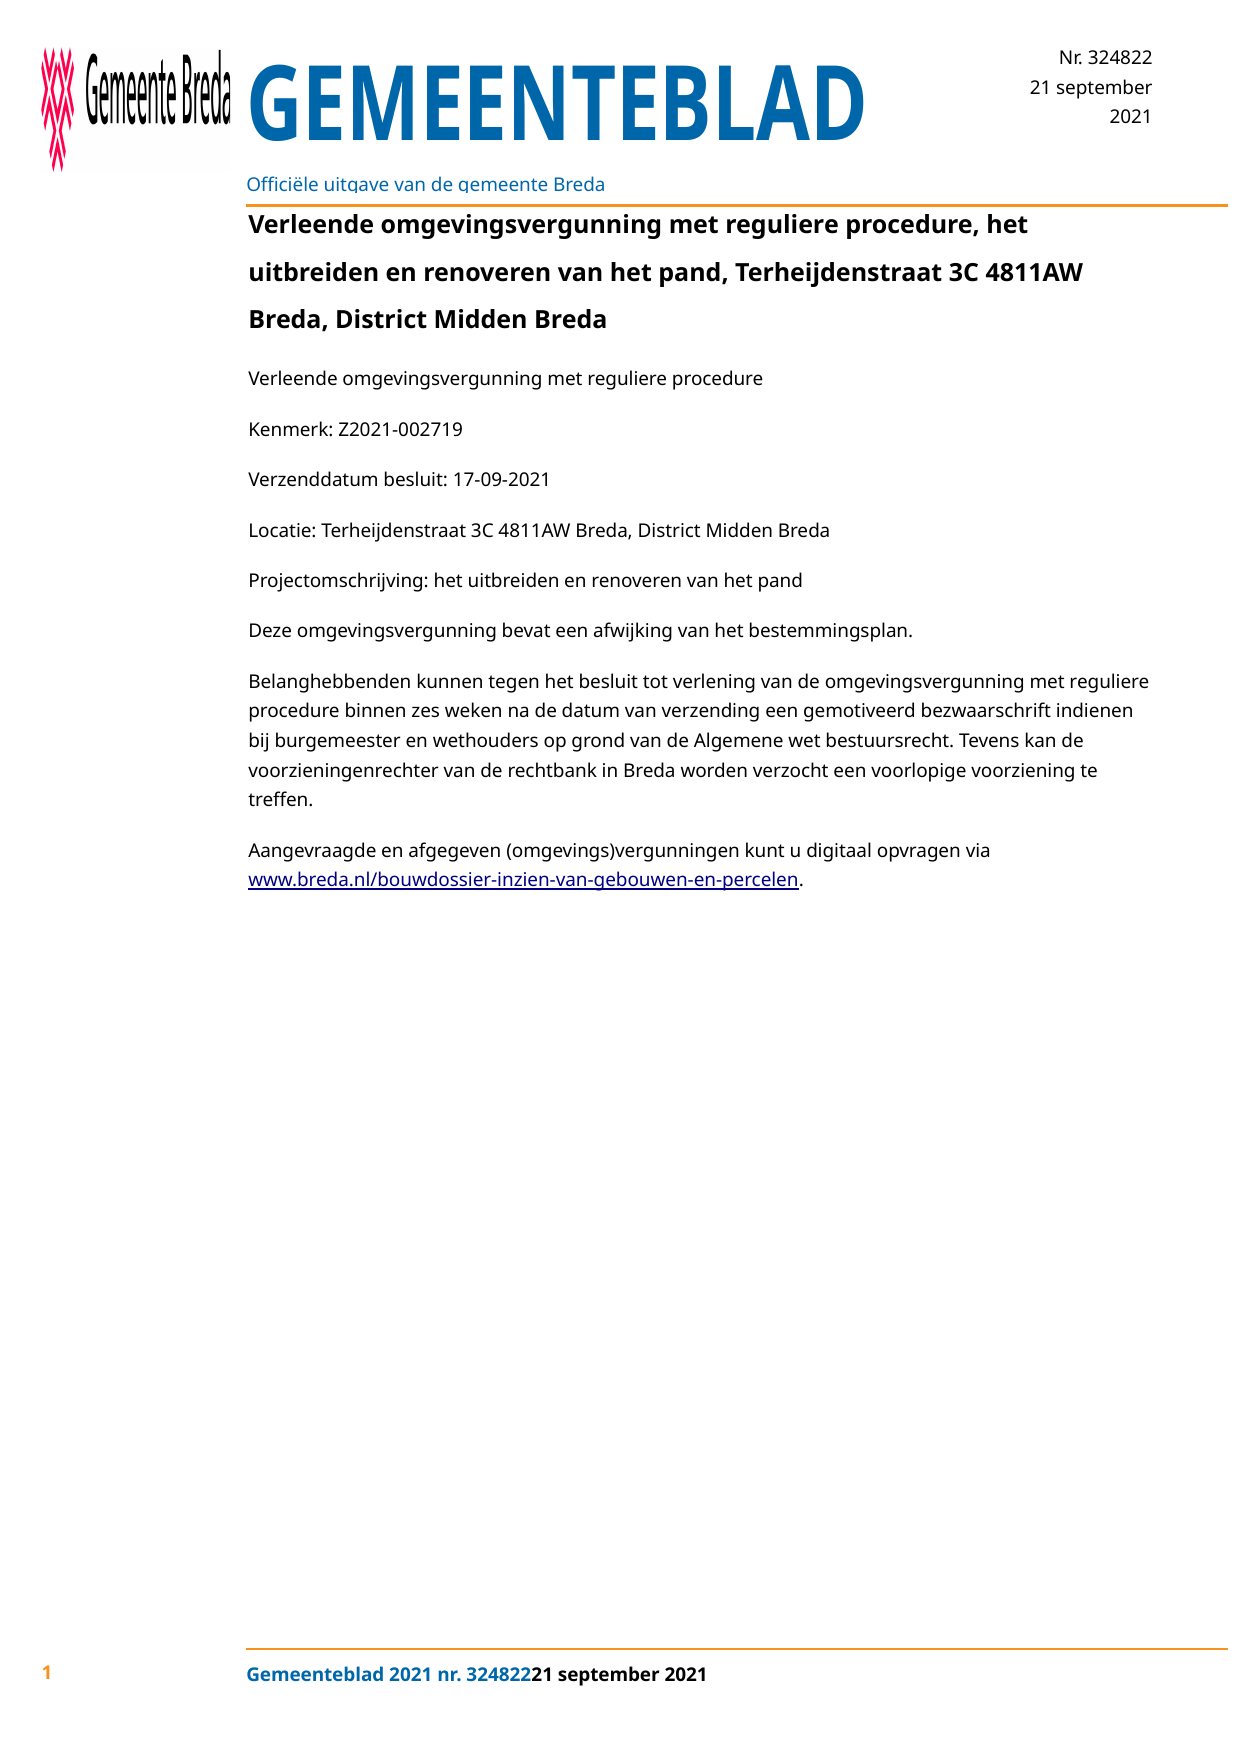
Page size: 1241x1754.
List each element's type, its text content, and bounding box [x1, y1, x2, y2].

text Verleende omgevingsvergunning met reguliere procedure, het uitbreiden en renoveren van het pand, Terheijdenstraat 3C 4811AW Breda, District Midden Breda [248, 207, 1152, 336]
text Belanghebbenden kunnen tegen het besluit tot verlening van de omgevingsvergunning met reguliere procedure binnen zes weken na de datum van verzending een gemotiveerd bezwaarschrift indienen bij burgemeester en wethouders op grond van de Algemene wet bestuursrecht. Tevens kan de voorzieningenrechter van de rechtbank in Breda worden verzocht een voorlopige voorziening te treffen. [248, 668, 1152, 812]
text Verleende omgevingsvergunning met reguliere procedure [248, 366, 1152, 391]
text Kenmerk: Z2021-002719 [248, 416, 1152, 442]
text Projectomschrijving: het uitbreiden en renoveren van het pand [248, 567, 1152, 593]
text Aangevraagde en afgegeven (omgevings)vergunningen kunt u digitaal opvragen via www.breda.nl/bouwdossier-inzien-van-gebouwen-en-percelen. [248, 837, 1152, 892]
text Deze omgevingsvergunning bevat een afwijking van het bestemmingsplan. [248, 618, 1152, 643]
text Locatie: Terheijdenstraat 3C 4811AW Breda, District Midden Breda [248, 517, 1152, 542]
text Verzenddatum besluit: 17-09-2021 [248, 466, 1152, 492]
picture [41, 47, 231, 172]
